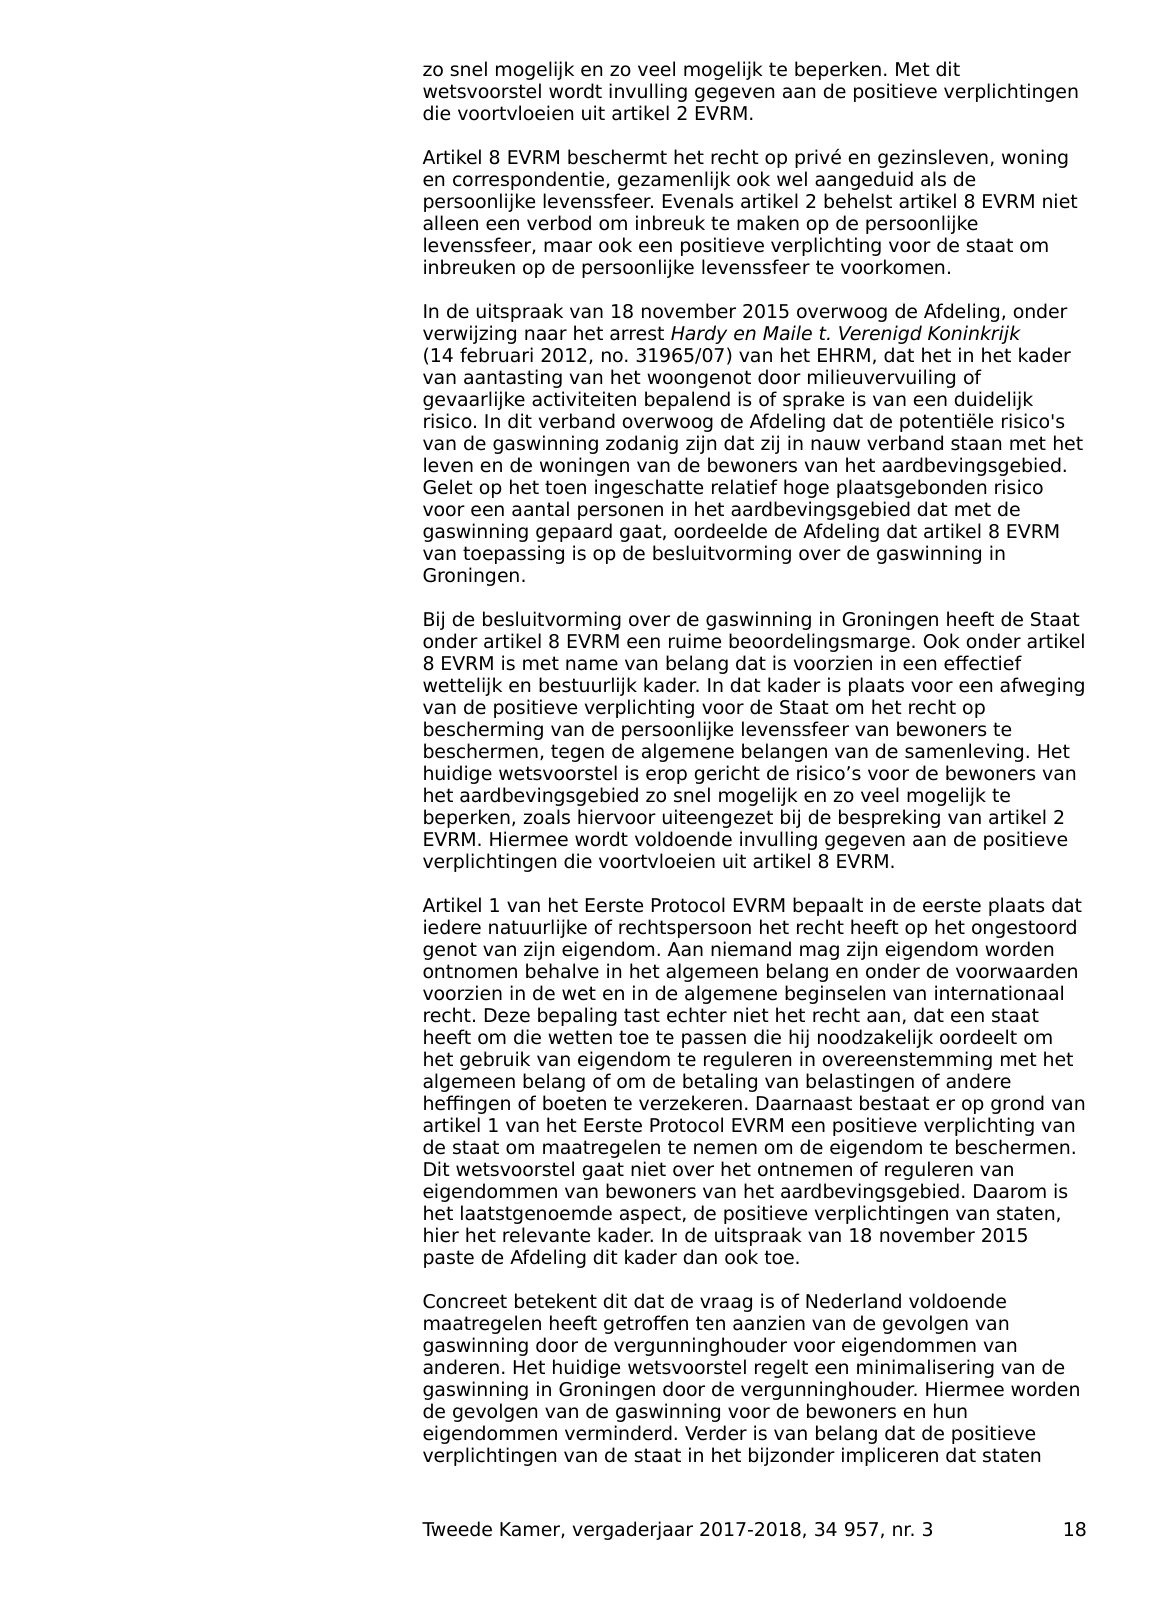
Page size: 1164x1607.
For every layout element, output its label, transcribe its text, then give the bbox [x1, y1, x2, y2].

text Bij de besluitvorming over de gaswinning in Groningen heeft de Staat onder artikel 8 EVRM een ruime beoordelingsmarge. Ook onder artikel 8 EVRM is met name van belang dat is voorzien in een effectief wettelijk en bestuurlijk kader. In dat kader is plaats voor een afweging van de positieve verplichting voor de Staat om het recht op bescherming van de persoonlijke levenssfeer van bewoners te beschermen, tegen de algemene belangen van de samenleving. Het huidige wetsvoorstel is erop gericht de risico’s voor de bewoners van het aardbevingsgebied zo snel mogelijk en zo veel mogelijk te beperken, zoals hiervoor uiteengezet bij de bespreking van artikel 2 EVRM. Hiermee wordt voldoende invulling gegeven aan de positieve verplichtingen die voortvloeien uit artikel 8 EVRM. [422, 609, 1087, 873]
text zo snel mogelijk en zo veel mogelijk te beperken. Met dit wetsvoorstel wordt invulling gegeven aan de positieve verplichtingen die voortvloeien uit artikel 2 EVRM. [422, 59, 1087, 125]
text Concreet betekent dit dat de vraag is of Nederland voldoende maatregelen heeft getroffen ten aanzien van de gevolgen van gaswinning door de vergunninghouder voor eigendommen van anderen. Het huidige wetsvoorstel regelt een minimalisering van de gaswinning in Groningen door de vergunninghouder. Hiermee worden de gevolgen van de gaswinning voor de bewoners en hun eigendommen verminderd. Verder is van belang dat de positieve verplichtingen van de staat in het bijzonder impliceren dat staten [422, 1291, 1087, 1467]
text In de uitspraak van 18 november 2015 overwoog de Afdeling, onder verwijzing naar het arrest Hardy en Maile t. Verenigd Koninkrijk (14 februari 2012, no. 31965/07) van het EHRM, dat het in het kader van aantasting van het woongenot door milieuvervuiling of gevaarlijke activiteiten bepalend is of sprake is van een duidelijk risico. In dit verband overwoog de Afdeling dat de potentiële risico's van de gaswinning zodanig zijn dat zij in nauw verband staan met het leven en de woningen van de bewoners van het aardbevingsgebied. Gelet op het toen ingeschatte relatief hoge plaatsgebonden risico voor een aantal personen in het aardbevingsgebied dat met de gaswinning gepaard gaat, oordeelde de Afdeling dat artikel 8 EVRM van toepassing is op de besluitvorming over de gaswinning in Groningen. [422, 301, 1087, 587]
text Artikel 1 van het Eerste Protocol EVRM bepaalt in de eerste plaats dat iedere natuurlijke of rechtspersoon het recht heeft op het ongestoord genot van zijn eigendom. Aan niemand mag zijn eigendom worden ontnomen behalve in het algemeen belang en onder de voorwaarden voorzien in de wet en in de algemene beginselen van internationaal recht. Deze bepaling tast echter niet het recht aan, dat een staat heeft om die wetten toe te passen die hij noodzakelijk oordeelt om het gebruik van eigendom te reguleren in overeenstemming met het algemeen belang of om de betaling van belastingen of andere heffingen of boeten te verzekeren. Daarnaast bestaat er op grond van artikel 1 van het Eerste Protocol EVRM een positieve verplichting van de staat om maatregelen te nemen om de eigendom te beschermen. Dit wetsvoorstel gaat niet over het ontnemen of reguleren van eigendommen van bewoners van het aardbevingsgebied. Daarom is het laatstgenoemde aspect, de positieve verplichtingen van staten, hier het relevante kader. In de uitspraak van 18 november 2015 paste de Afdeling dit kader dan ook toe. [422, 895, 1087, 1269]
text Artikel 8 EVRM beschermt het recht op privé en gezinsleven, woning en correspondentie, gezamenlijk ook wel aangeduid als de persoonlijke levenssfeer. Evenals artikel 2 behelst artikel 8 EVRM niet alleen een verbod om inbreuk te maken op de persoonlijke levenssfeer, maar ook een positieve verplichting voor de staat om inbreuken op de persoonlijke levenssfeer te voorkomen. [422, 147, 1087, 279]
